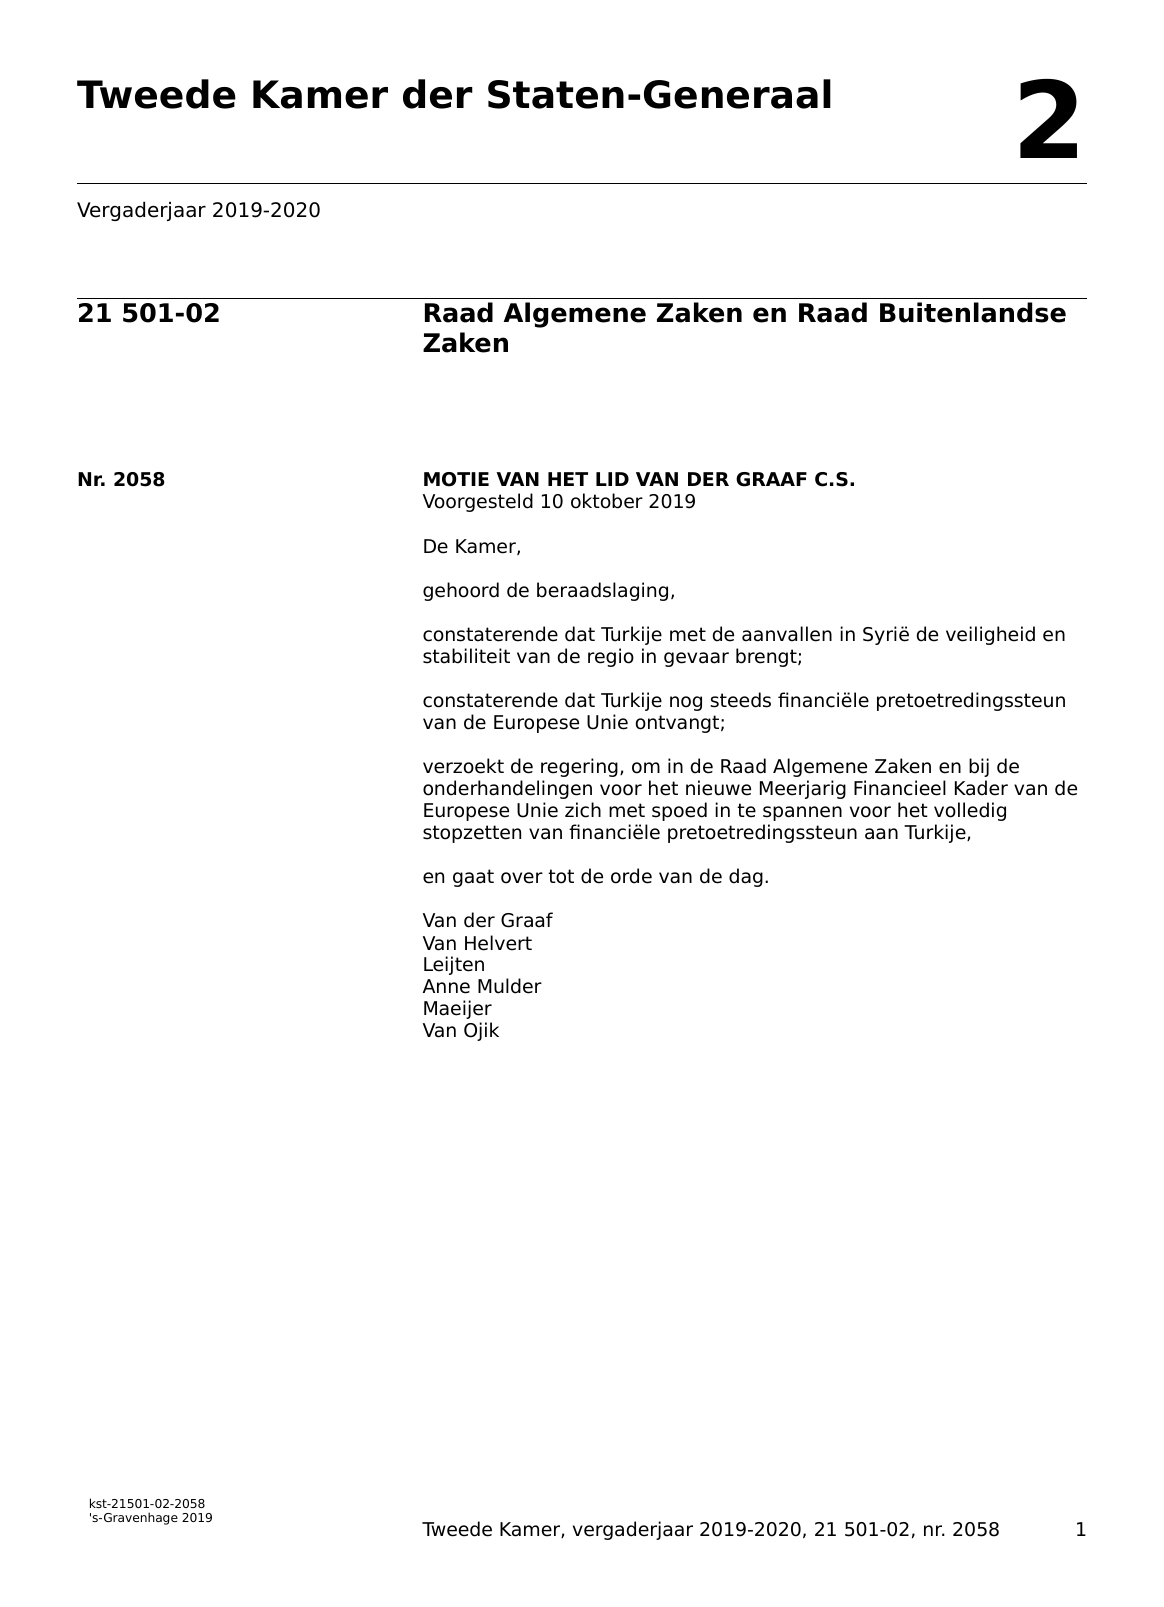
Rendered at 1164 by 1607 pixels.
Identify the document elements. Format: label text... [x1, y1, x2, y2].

text Van Ojik [422, 1020, 1087, 1042]
text constaterende dat Turkije nog steeds financiële pretoetredingssteun van de Europese Unie ontvangt; [422, 690, 1087, 734]
text en gaat over tot de orde van de dag. [422, 866, 1087, 888]
text Van Helvert [422, 932, 1087, 954]
subtitle Nr. 2058 MOTIE VAN HET LID VAN DER GRAAF C.S. [77, 469, 1087, 491]
table_header Tweede Kamer der Staten-Generaal [77, 59, 886, 183]
table_header 2 [886, 59, 1087, 183]
text Van der Graaf [422, 910, 1087, 932]
text 's-Gravenhage 2019 [88, 1511, 323, 1525]
text verzoekt de regering, om in de Raad Algemene Zaken en bij de onderhandelingen voor het nieuwe Meerjarig Financieel Kader van de Europese Unie zich met spoed in te spannen voor het volledig stopzetten van financiële pretoetredingssteun aan Turkije, [422, 756, 1087, 844]
text Voorgesteld 10 oktober 2019 [422, 491, 1087, 513]
text De Kamer, [422, 536, 1087, 557]
text Leijten [422, 954, 1087, 976]
text kst-21501-02-2058 [88, 1497, 323, 1511]
table_cell Vergaderjaar 2019-2020 [77, 184, 1087, 298]
text Maeijer [422, 998, 1087, 1020]
text constaterende dat Turkije met de aanvallen in Syrië de veiligheid en stabiliteit van de regio in gevaar brengt; [422, 624, 1087, 668]
text gehoord de beraadslaging, [422, 580, 1087, 602]
subtitle 21 501-02 Raad Algemene Zaken en Raad Buitenlandse Zaken [77, 299, 1087, 358]
text Anne Mulder [422, 976, 1087, 998]
